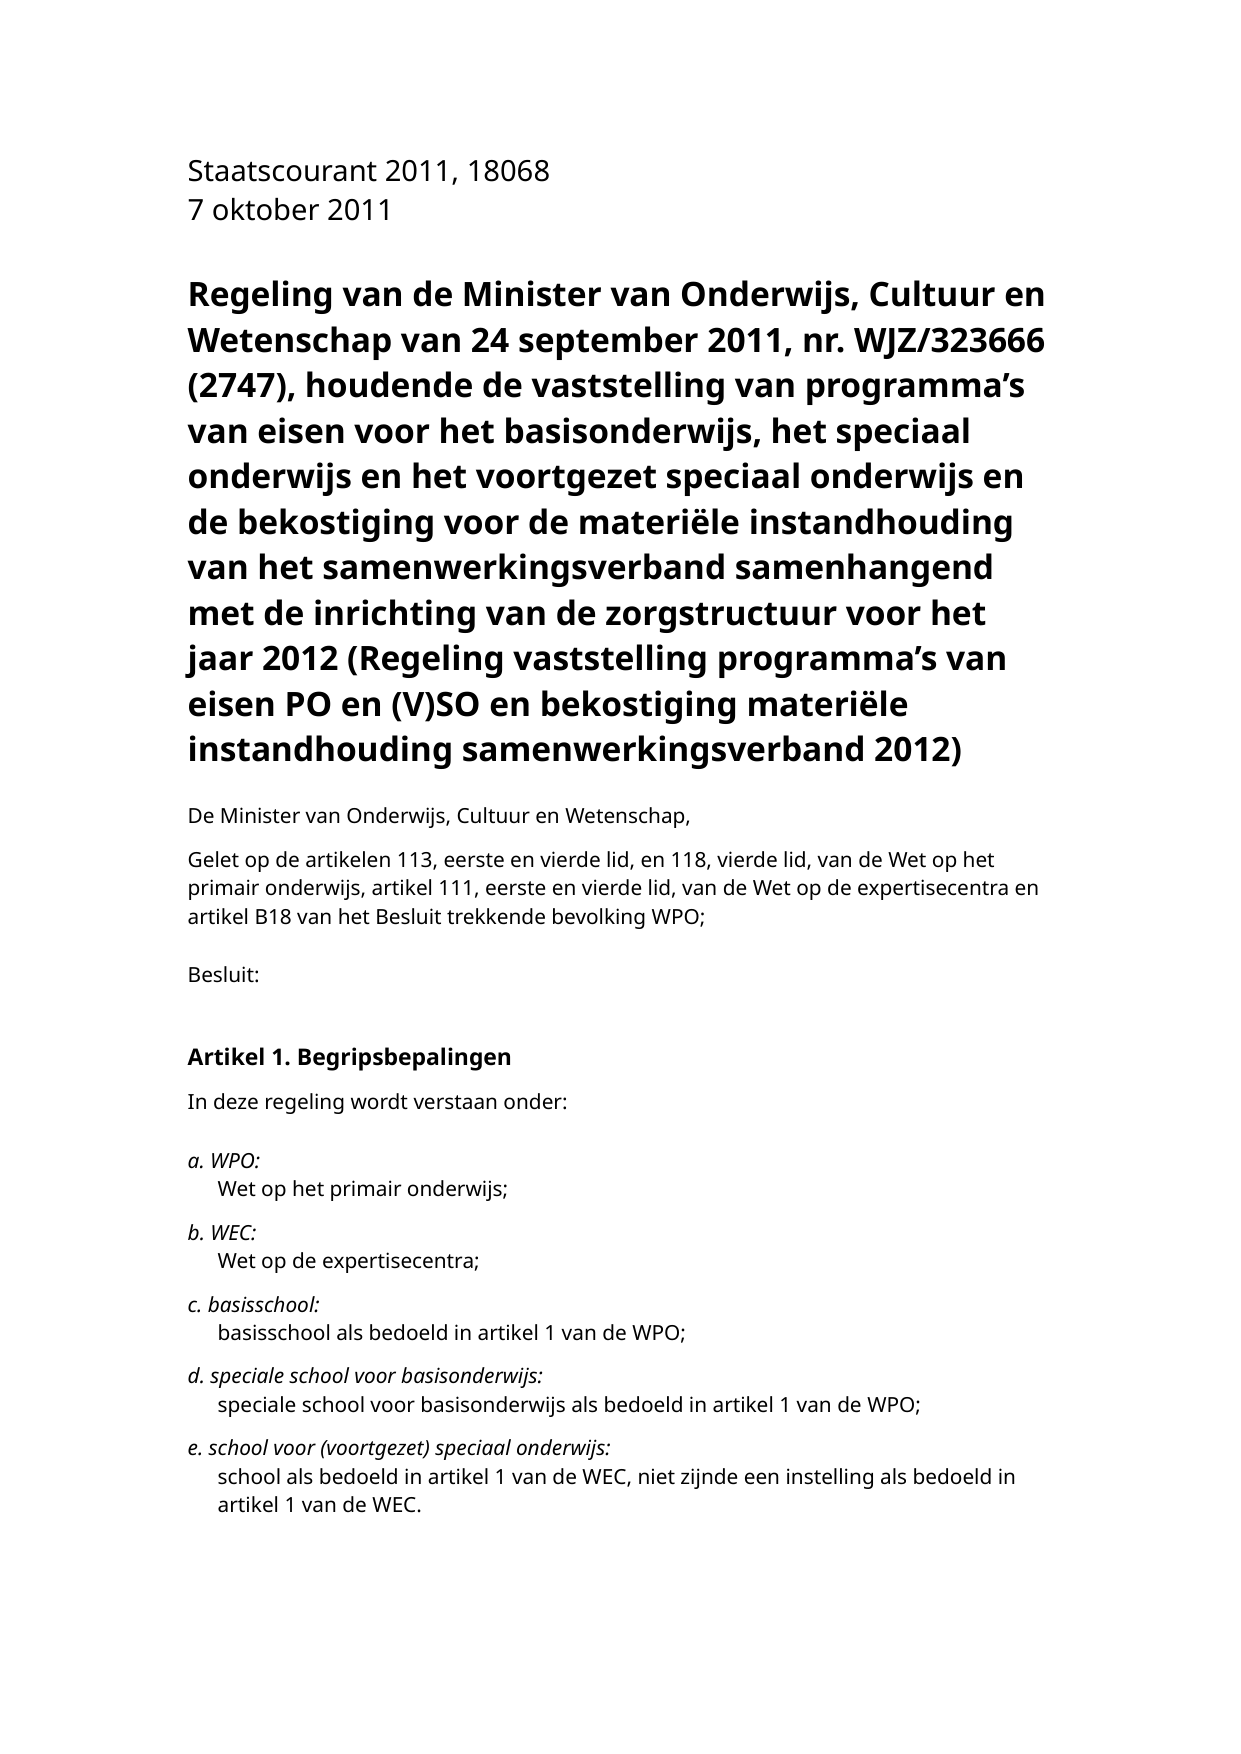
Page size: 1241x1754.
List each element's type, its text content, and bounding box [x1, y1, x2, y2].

text Gelet op de artikelen 113, eerste en vierde lid, en 118, vierde lid, van de Wet op het primair onderwijs, artikel 111, eerste en vierde lid, van de Wet op de expertisecentra en artikel B18 van het Besluit trekkende bevolking WPO; [187, 845, 1053, 930]
text Staatscourant 2011, 18068 [187, 150, 1053, 190]
subtitle Regeling van de Minister van Onderwijs, Cultuur en Wetenschap van 24 september 2011, nr. WJZ/323666 (2747), houdende de vaststelling van programma’s van eisen voor het basisonderwijs, het speciaal onderwijs en het voortgezet speciaal onderwijs en de bekostiging voor de materiële instandhouding van het samenwerkingsverband samenhangend met de inrichting van de zorgstructuur voor het jaar 2012 (Regeling vaststelling programma’s van eisen PO en (V)SO en bekostiging materiële instandhouding samenwerkingsverband 2012) [187, 271, 1053, 772]
text speciale school voor basisonderwijs als bedoeld in artikel 1 van de WPO; [217, 1390, 1053, 1418]
text Wet op de expertisecentra; [217, 1246, 1053, 1275]
text Besluit: [187, 960, 1053, 989]
text c. basisschool: [187, 1290, 1053, 1318]
text d. speciale school voor basisonderwijs: [187, 1362, 1053, 1390]
text b. WEC: [187, 1218, 1053, 1246]
text a. WPO: [187, 1146, 1053, 1174]
subtitle Artikel 1. Begripsbepalingen [187, 1041, 1053, 1072]
text Wet op het primair onderwijs; [217, 1174, 1053, 1203]
text e. school voor (voortgezet) speciaal onderwijs: [187, 1433, 1053, 1462]
text school als bedoeld in artikel 1 van de WEC, niet zijnde een instelling als bedoeld in artikel 1 van de WEC. [217, 1462, 1053, 1519]
text De Minister van Onderwijs, Cultuur en Wetenschap, [187, 802, 1053, 830]
text 7 oktober 2011 [187, 190, 1053, 229]
text In deze regeling wordt verstaan onder: [187, 1087, 1053, 1116]
text basisschool als bedoeld in artikel 1 van de WPO; [217, 1318, 1053, 1347]
